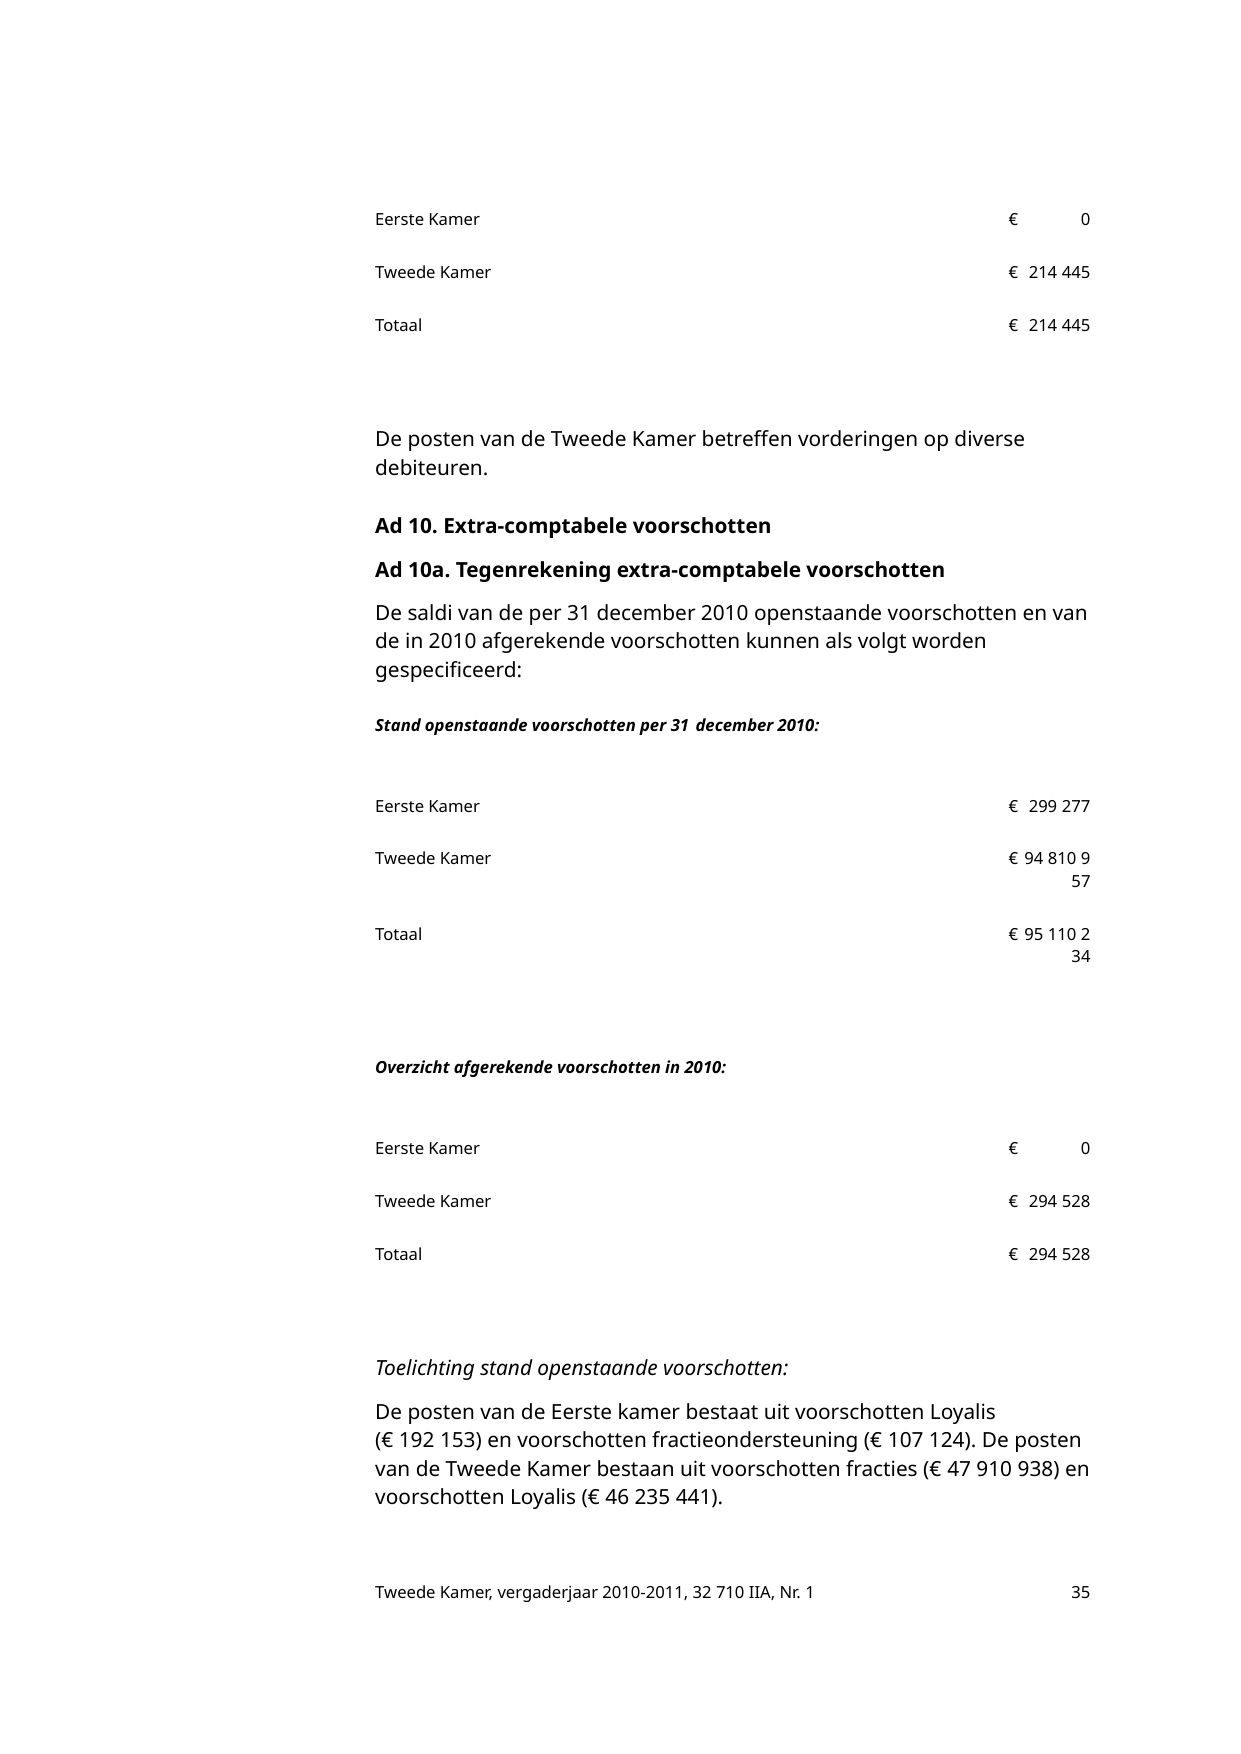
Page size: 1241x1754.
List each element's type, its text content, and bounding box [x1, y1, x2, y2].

table_cell € [946, 1242, 1018, 1295]
text De saldi van de per 31 december 2010 openstaande voorschotten en van de in 2010 afgerekende voorschotten kunnen als volgt worden gespecificeerd: [375, 598, 1090, 683]
table_header Eerste Kamer [375, 1137, 946, 1189]
table_cell 214 445 [1018, 313, 1090, 366]
table_cell 214 445 [1018, 261, 1090, 313]
table_cell Tweede Kamer [375, 1190, 946, 1242]
table_cell Totaal [375, 313, 946, 366]
text De posten van de Eerste kamer bestaat uit voorschotten Loyalis (€ 192 153) en voorschotten fractieondersteuning (€ 107 124). De posten van de Tweede Kamer bestaan uit voorschotten fracties (€ 47 910 938) en voorschotten Loyalis (€ 46 235 441). [375, 1397, 1090, 1511]
table_cell € [946, 1190, 1018, 1242]
table_cell 294 528 [1018, 1190, 1090, 1242]
table_cell 94 810 957 [1018, 847, 1090, 922]
table_header 0 [1018, 1137, 1090, 1189]
table_header 299 277 [1018, 794, 1090, 847]
table_header 0 [1018, 208, 1090, 261]
table_header € [946, 1137, 1018, 1189]
table_cell € [946, 313, 1018, 366]
text Ad 10a. Tegenrekening extra-comptabele voorschotten [375, 555, 1090, 583]
table_header Eerste Kamer [375, 208, 946, 261]
text Stand openstaande voorschotten per 31 december 2010: [375, 713, 1090, 736]
table_cell 294 528 [1018, 1242, 1090, 1295]
text Overzicht afgerekende voorschotten in 2010: [375, 1056, 1090, 1079]
table_cell 95 110 234 [1018, 922, 1090, 998]
table_cell Totaal [375, 922, 946, 998]
table_header € [946, 208, 1018, 261]
table_header Eerste Kamer [375, 794, 946, 847]
table_cell € [946, 922, 1018, 998]
table_cell Tweede Kamer [375, 261, 946, 313]
text Toelichting stand openstaande voorschotten: [375, 1353, 1090, 1382]
table_cell € [946, 847, 1018, 922]
table_cell Totaal [375, 1242, 946, 1295]
text De posten van de Tweede Kamer betreffen vorderingen op diverse debiteuren. [375, 424, 1090, 481]
table_cell € [946, 261, 1018, 313]
table_header € [946, 794, 1018, 847]
text Ad 10. Extra-comptabele voorschotten [375, 511, 1090, 540]
table_cell Tweede Kamer [375, 847, 946, 922]
